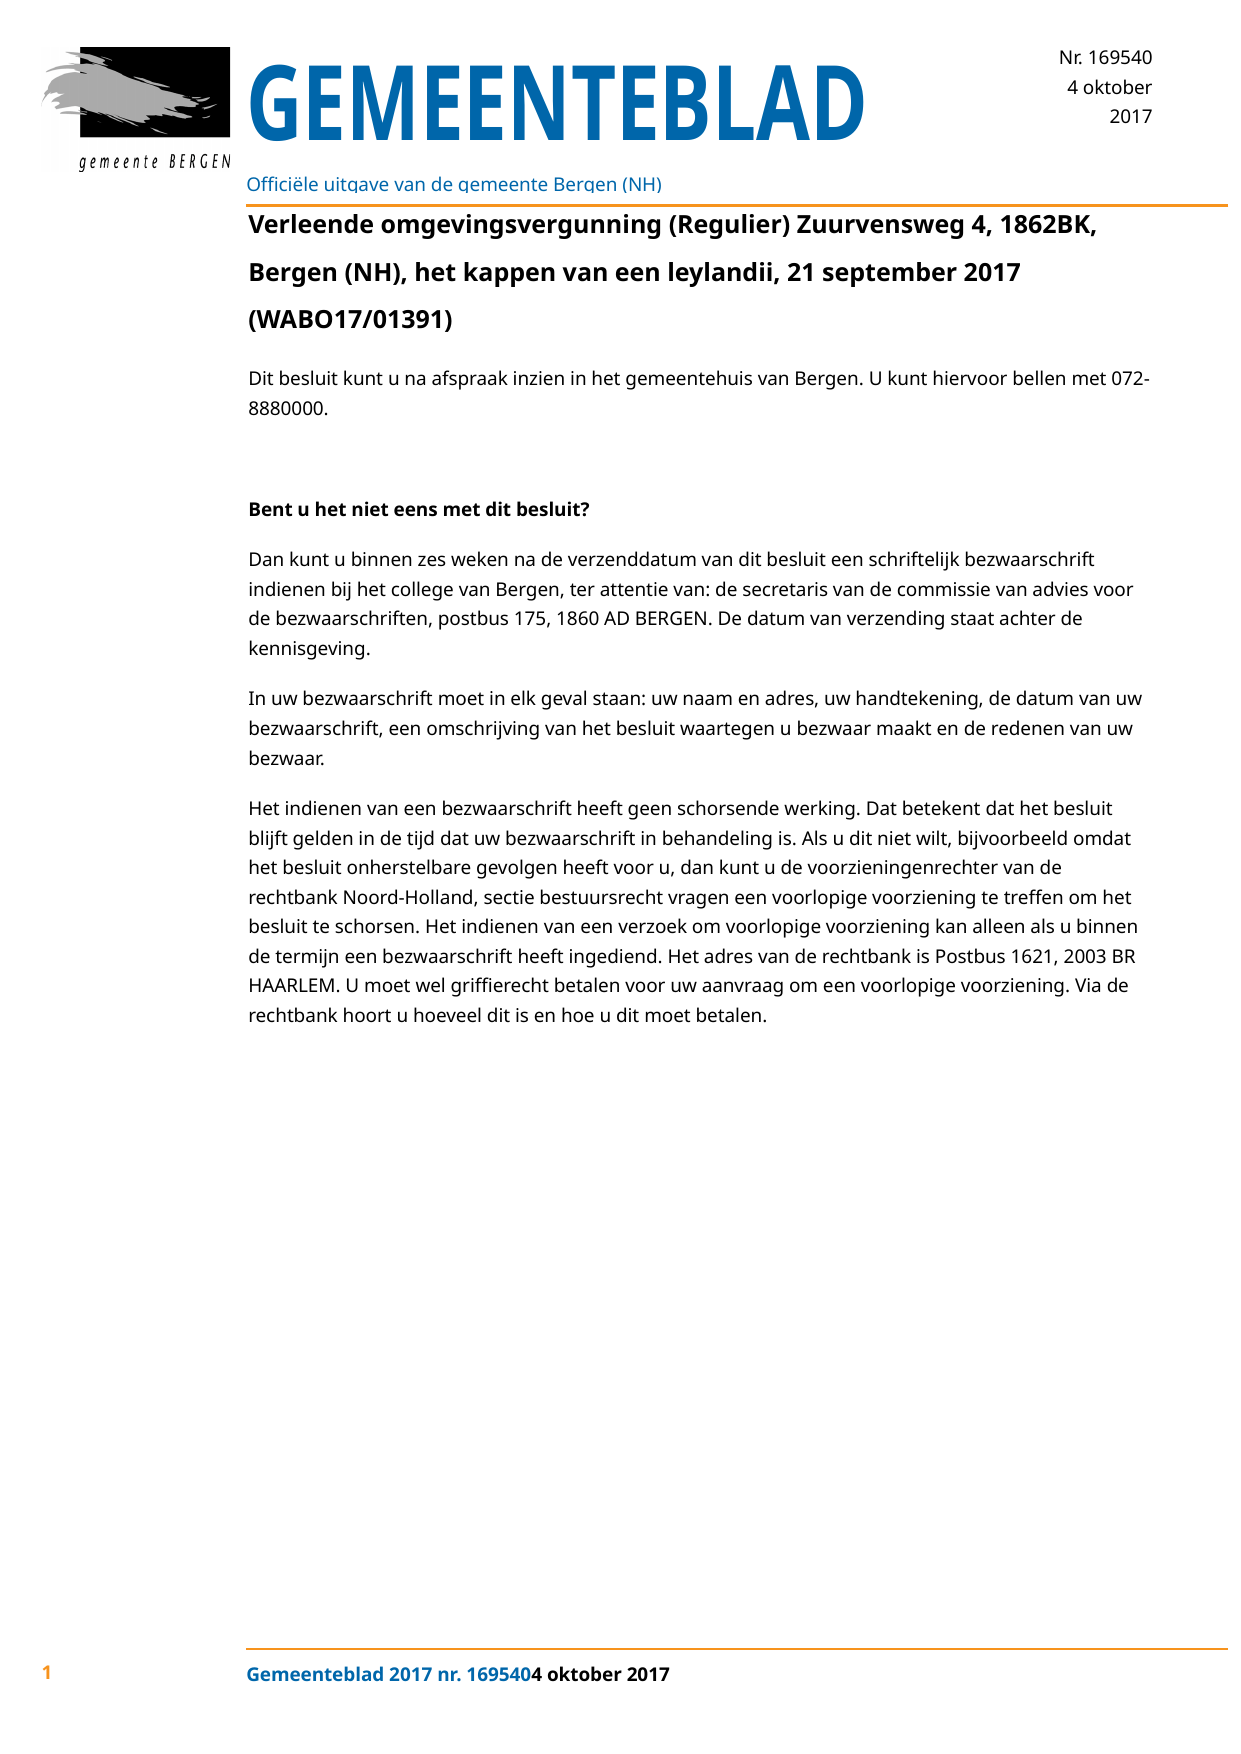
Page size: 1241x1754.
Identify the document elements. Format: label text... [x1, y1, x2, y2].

text Dit besluit kunt u na afspraak inzien in het gemeentehuis van Bergen. U kunt hiervoor bellen met 072-8880000. [248, 366, 1152, 421]
picture [41, 47, 231, 172]
text Verleende omgevingsvergunning (Regulier) Zuurvensweg 4, 1862BK, Bergen (NH), het kappen van een leylandii, 21 september 2017 (WABO17/01391) [248, 207, 1152, 336]
text Bent u het niet eens met dit besluit? [248, 496, 1152, 522]
text Het indienen van een bezwaarschrift heeft geen schorsende werking. Dat betekent dat het besluit blijft gelden in de tijd dat uw bezwaarschrift in behandeling is. Als u dit niet wilt, bijvoorbeeld omdat het besluit onherstelbare gevolgen heeft voor u, dan kunt u de voorzieningenrechter van de rechtbank Noord-Holland, sectie bestuursrecht vragen een voorlopige voorziening te treffen om het besluit te schorsen. Het indienen van een verzoek om voorlopige voorziening kan alleen als u binnen de termijn een bezwaarschrift heeft ingediend. Het adres van de rechtbank is Postbus 1621, 2003 BR HAARLEM. U moet wel griffierecht betalen voor uw aanvraag om een voorlopige voorziening. Via de rechtbank hoort u hoeveel dit is en hoe u dit moet betalen. [248, 795, 1152, 1028]
text Dan kunt u binnen zes weken na de verzenddatum van dit besluit een schriftelijk bezwaarschrift indienen bij het college van Bergen, ter attentie van: de secretaris van de commissie van advies voor de bezwaarschriften, postbus 175, 1860 AD BERGEN. De datum van verzending staat achter de kennisgeving. [248, 546, 1152, 661]
text In uw bezwaarschrift moet in elk geval staan: uw naam en adres, uw handtekening, de datum van uw bezwaarschrift, een omschrijving van het besluit waartegen u bezwaar maakt en de redenen van uw bezwaar. [248, 686, 1152, 770]
